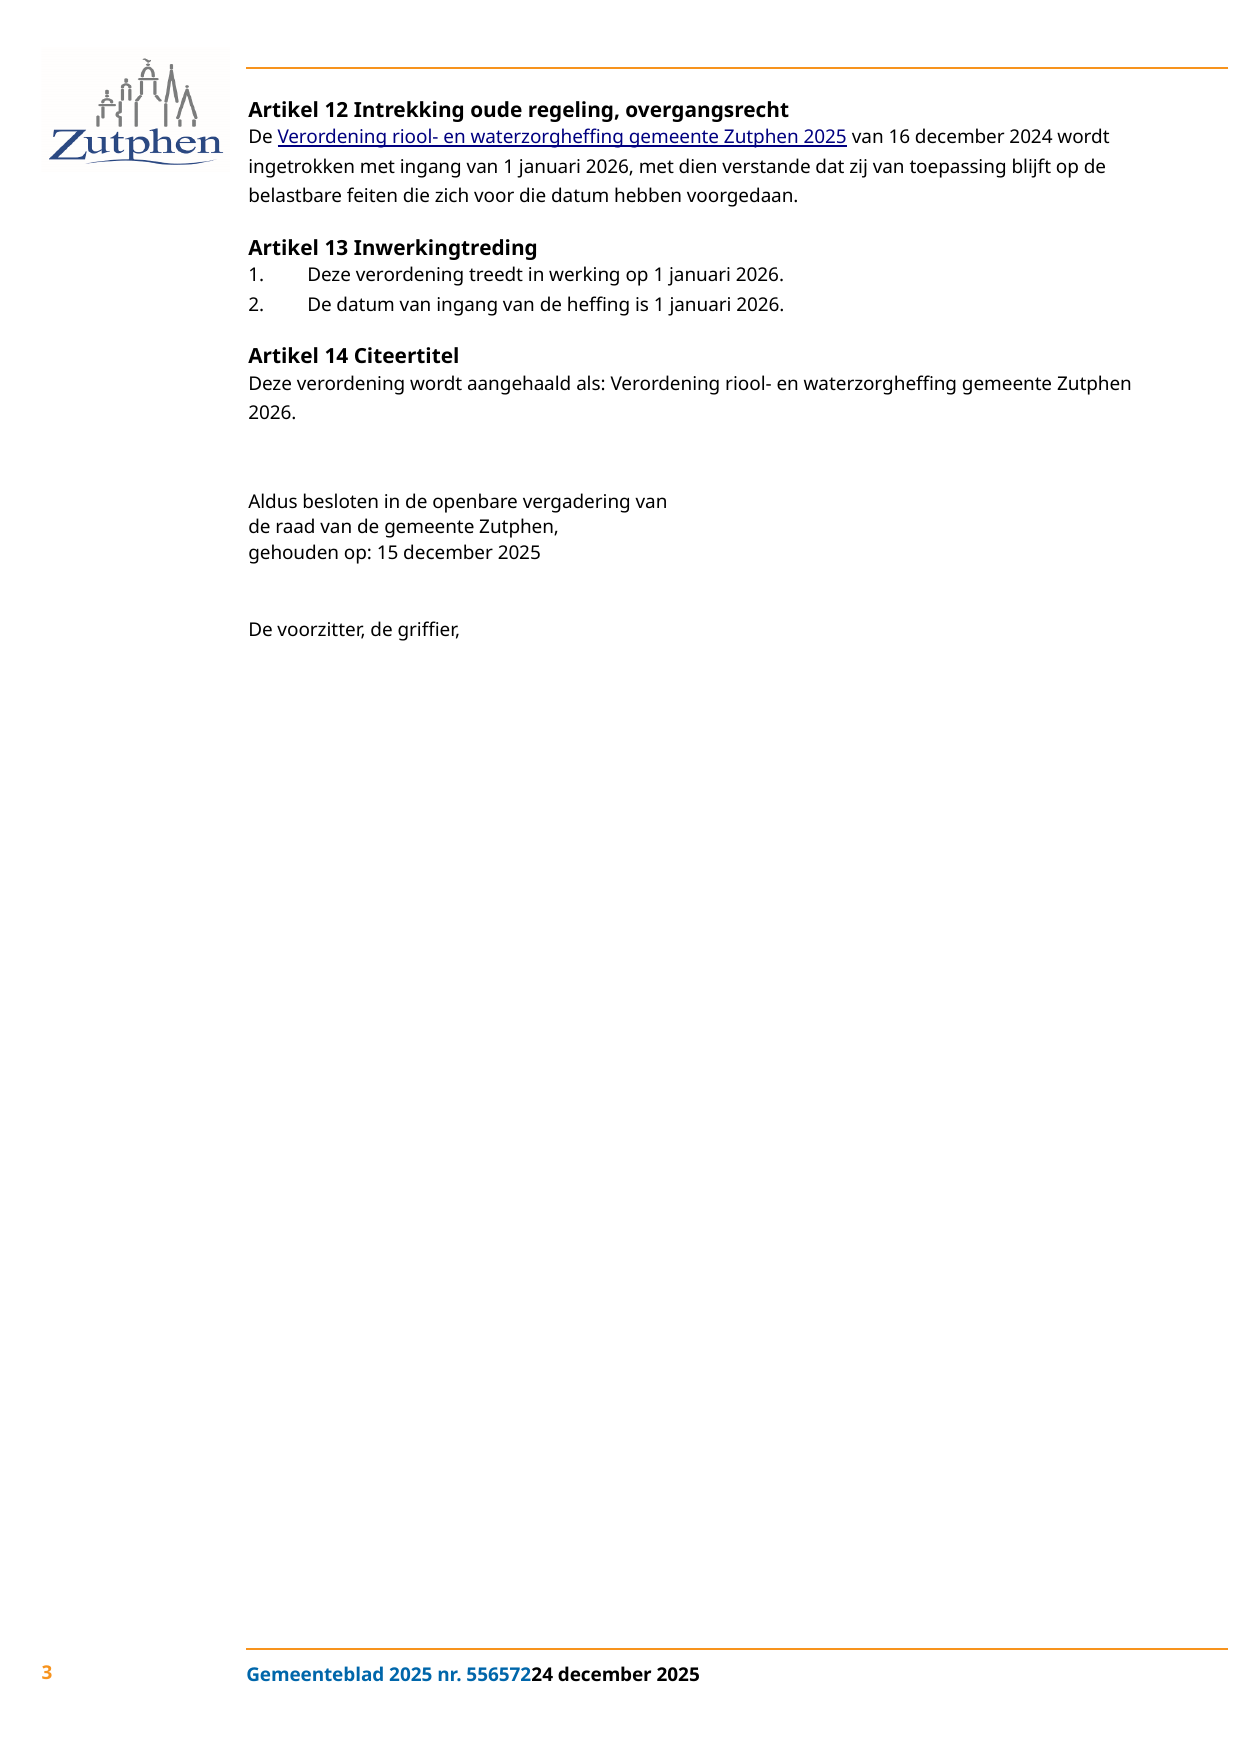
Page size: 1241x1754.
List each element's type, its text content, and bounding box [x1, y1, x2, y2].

text Deze verordening wordt aangehaald als: Verordening riool- en waterzorgheffing gemeente Zutphen 2026. [248, 370, 1152, 425]
list De datum van ingang van de heffing is 1 januari 2026. [248, 291, 1152, 317]
text Artikel 13 Inwerkingtreding [248, 233, 1152, 261]
text Aldus besloten in de openbare vergadering van [248, 488, 1152, 514]
text De Verordening riool- en waterzorgheffing gemeente Zutphen 2025 van 16 december 2024 wordt ingetrokken met ingang van 1 januari 2026, met dien verstande dat zij van toepassing blijft op de belastbare feiten die zich voor die datum hebben voorgedaan. [248, 123, 1152, 208]
list Deze verordening treedt in werking op 1 januari 2026. [248, 261, 1152, 287]
text Artikel 14 Citeertitel [248, 341, 1152, 370]
text Artikel 12 Intrekking oude regeling, overgangsrecht [248, 95, 1152, 123]
picture [41, 47, 231, 172]
text De voorzitter, de griffier, [248, 617, 1152, 642]
text de raad van de gemeente Zutphen, [248, 514, 1152, 539]
text gehouden op: 15 december 2025 [248, 539, 1152, 565]
